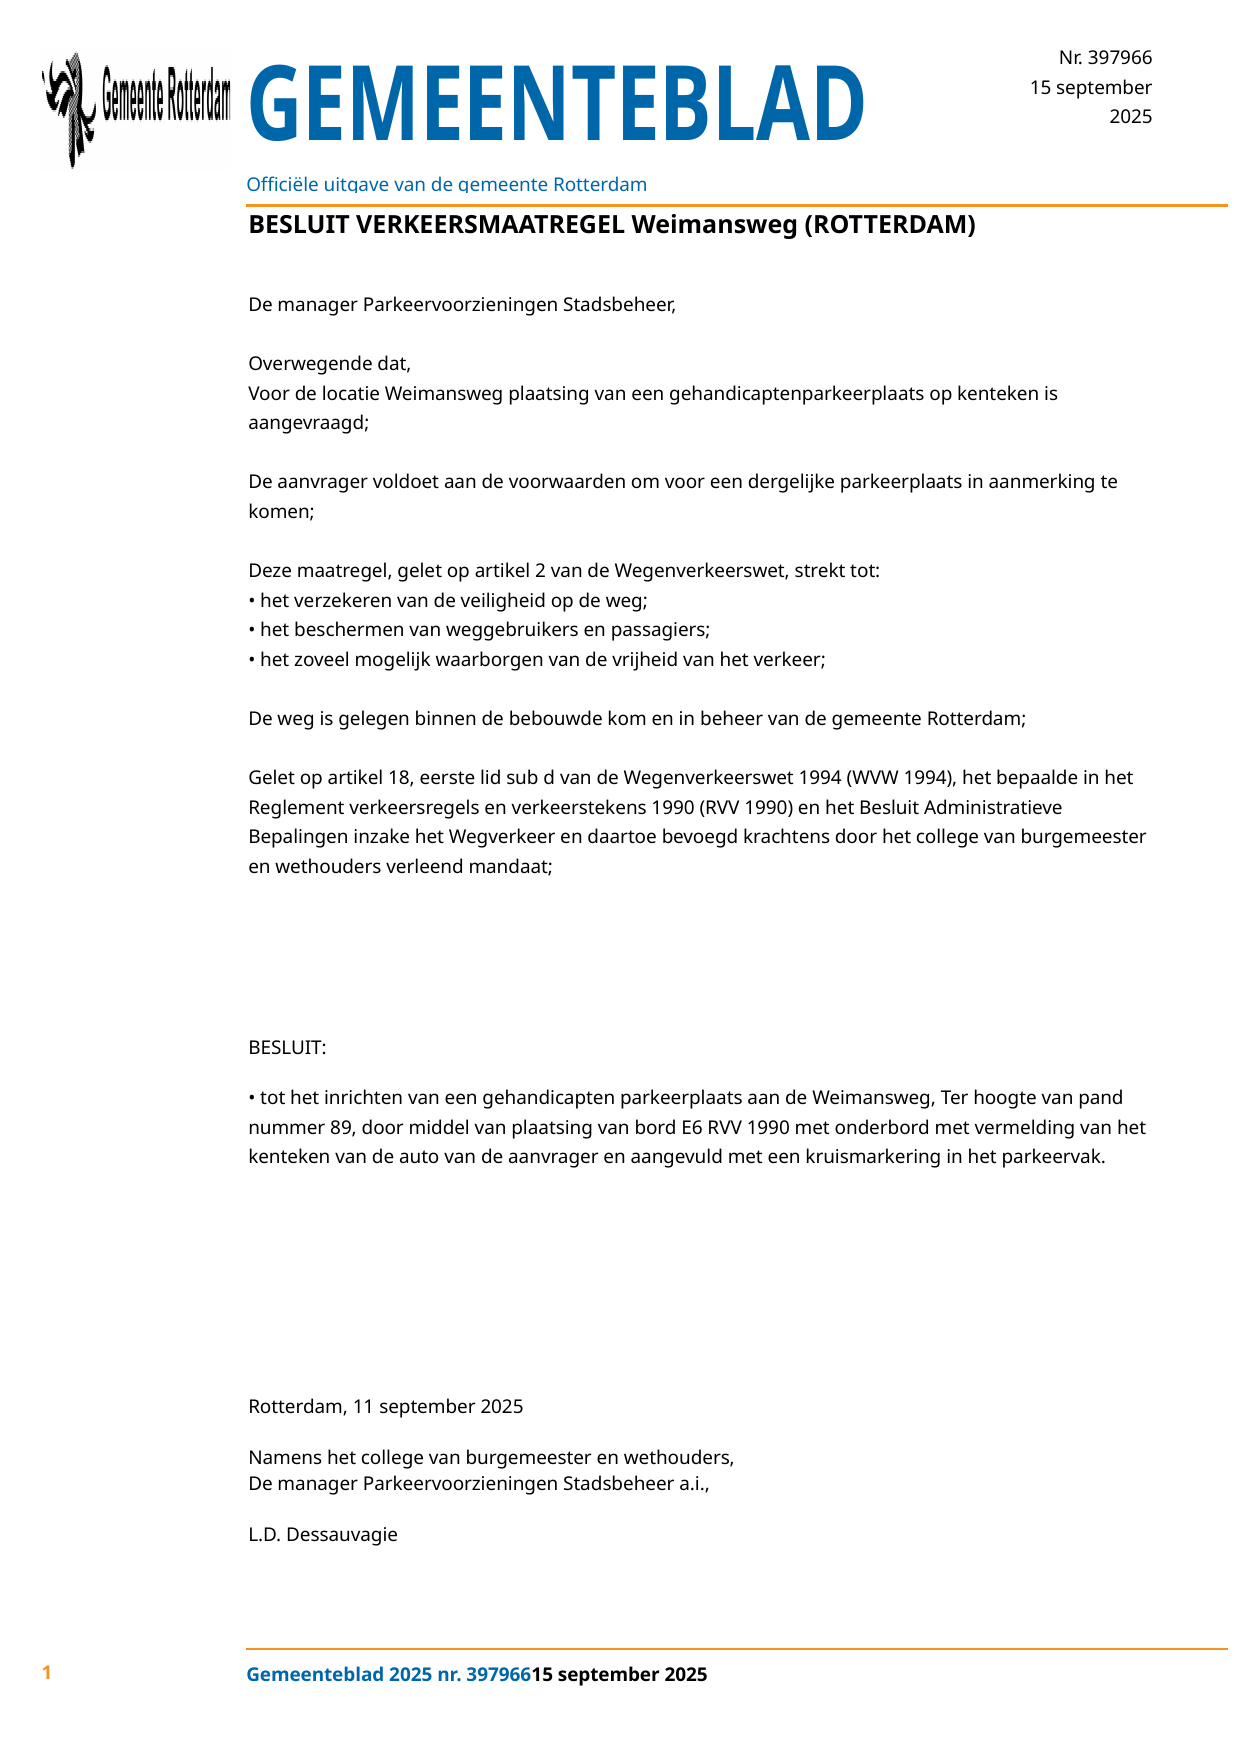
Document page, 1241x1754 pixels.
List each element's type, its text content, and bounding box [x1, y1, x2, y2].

text • het verzekeren van de veiligheid op de weg; [248, 587, 1152, 613]
text • het beschermen van weggebruikers en passagiers; [248, 616, 1152, 642]
text Overwegende dat, [248, 350, 1152, 376]
text Gelet op artikel 18, eerste lid sub d van de Wegenverkeerswet 1994 (WVW 1994), het bepaalde in het Reglement verkeersregels en verkeerstekens 1990 (RVV 1990) en het Besluit Administratieve Bepalingen inzake het Wegverkeer en daartoe bevoegd krachtens door het college van burgemeester en wethouders verleend mandaat; [248, 764, 1152, 879]
text De aanvrager voldoet aan de voorwaarden om voor een dergelijke parkeerplaats in aanmerking te komen; [248, 468, 1152, 524]
text De manager Parkeervoorzieningen Stadsbeheer a.i., [248, 1470, 1152, 1496]
text De weg is gelegen binnen de bebouwde kom en in beheer van de gemeente Rotterdam; [248, 705, 1152, 731]
picture [41, 47, 231, 172]
text Deze maatregel, gelet op artikel 2 van de Wegenverkeerswet, strekt tot: [248, 557, 1152, 583]
text • tot het inrichten van een gehandicapten parkeerplaats aan de Weimansweg, Ter hoogte van pand nummer 89, door middel van plaatsing van bord E6 RVV 1990 met onderbord met vermelding van het kenteken van de auto van de aanvrager en aangevuld met een kruismarkering in het parkeervak. [248, 1084, 1152, 1169]
text Namens het college van burgemeester en wethouders, [248, 1444, 1152, 1470]
text Voor de locatie Weimansweg plaatsing van een gehandicaptenparkeerplaats op kenteken is aangevraagd; [248, 380, 1152, 435]
text Rotterdam, 11 september 2025 [248, 1393, 1152, 1419]
text BESLUIT: [248, 1034, 1152, 1060]
text L.D. Dessauvagie [248, 1522, 1152, 1547]
text • het zoveel mogelijk waarborgen van de vrijheid van het verkeer; [248, 646, 1152, 672]
text BESLUIT VERKEERSMAATREGEL Weimansweg (ROTTERDAM) [248, 207, 1152, 241]
text De manager Parkeervoorzieningen Stadsbeheer, [248, 291, 1152, 317]
